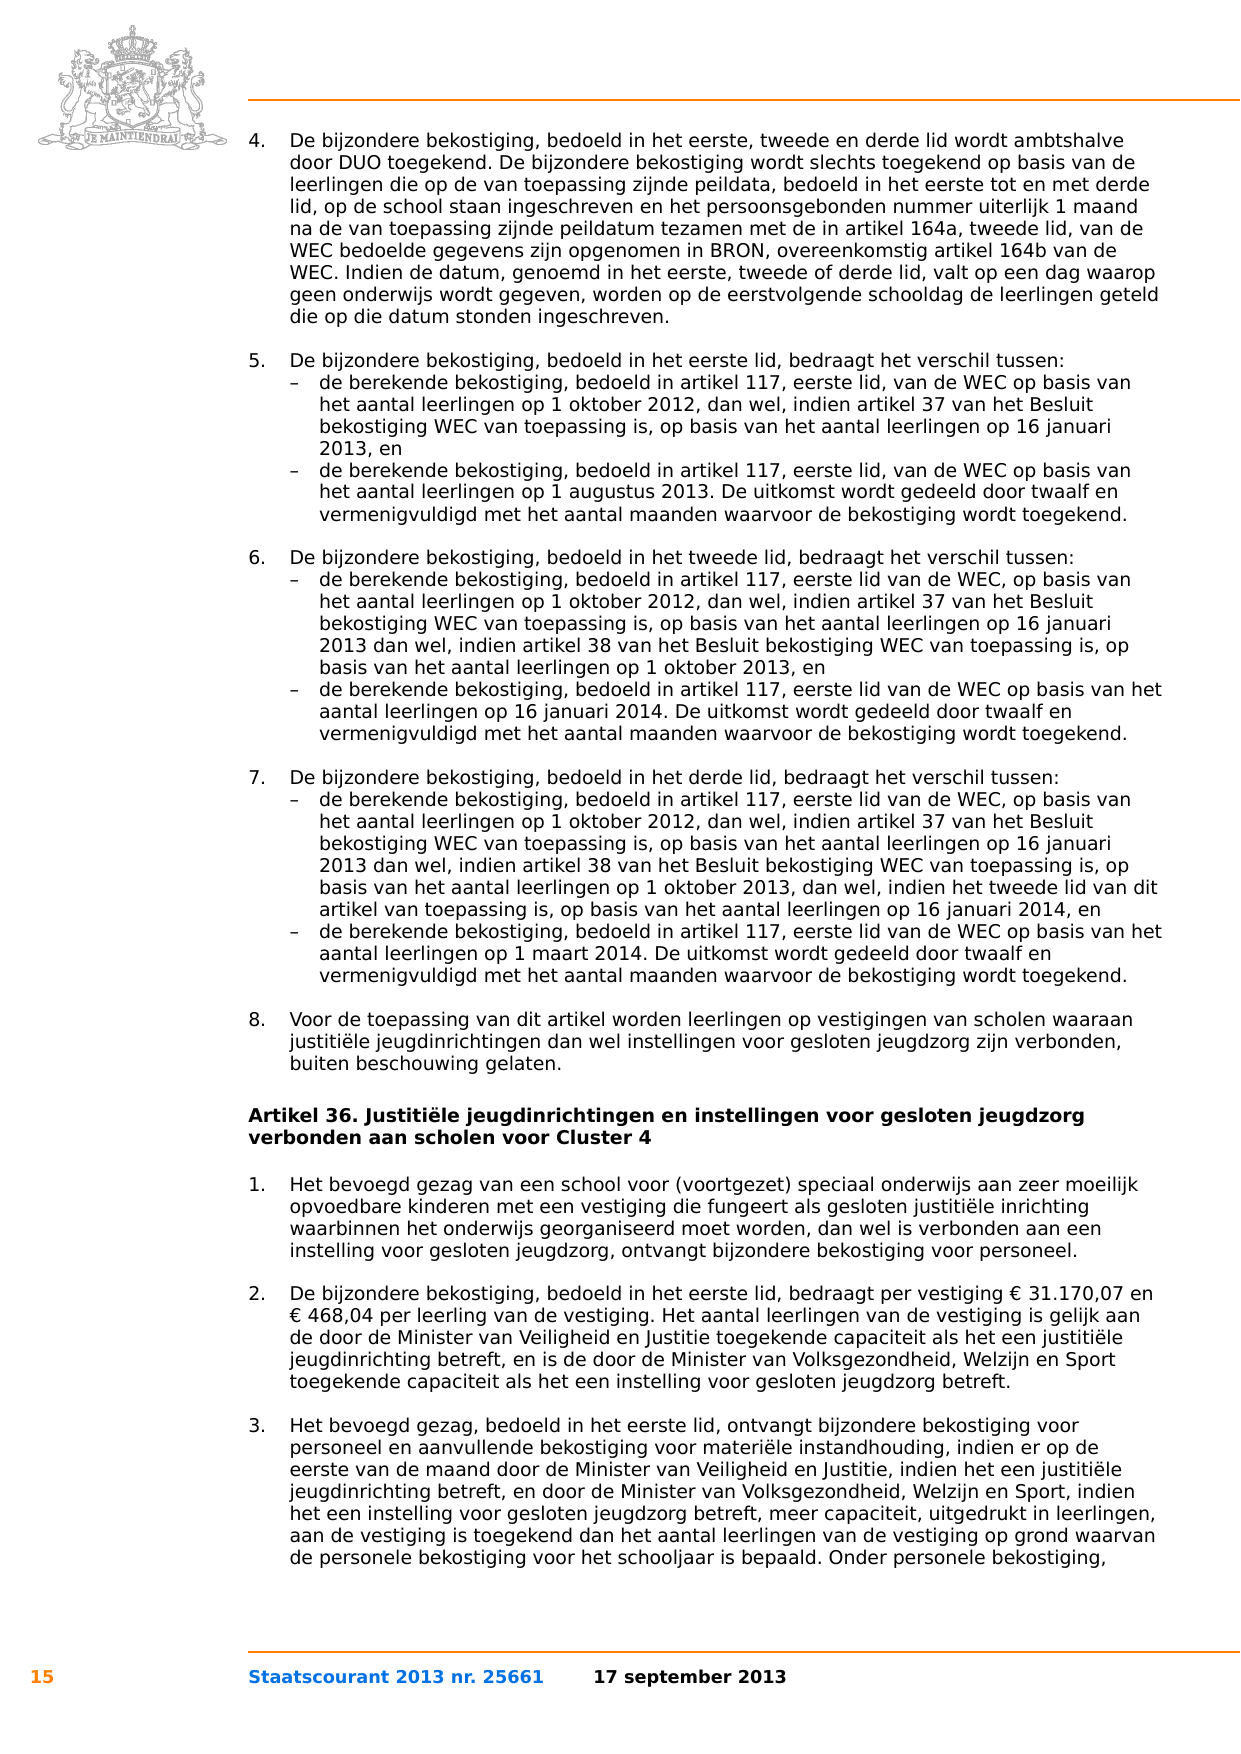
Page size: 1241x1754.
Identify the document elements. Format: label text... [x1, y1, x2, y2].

text 5. De bijzondere bekostiging, bedoeld in het eerste lid, bedraagt het verschil tussen: [248, 349, 1163, 372]
picture [38, 25, 227, 150]
text 7. De bijzondere bekostiging, bedoeld in het derde lid, bedraagt het verschil tussen: [248, 767, 1163, 789]
text – de berekende bekostiging, bedoeld in artikel 117, eerste lid van de WEC, op basis van het aantal leerlingen op 1 oktober 2012, dan wel, indien artikel 37 van het Besluit bekostiging WEC van toepassing is, op basis van het aantal leerlingen op 16 januari 2013 dan wel, indien artikel 38 van het Besluit bekostiging WEC van toepassing is, op basis van het aantal leerlingen op 1 oktober 2013, dan wel, indien het tweede lid van dit artikel van toepassing is, op basis van het aantal leerlingen op 16 januari 2014, en [289, 789, 1163, 921]
text – de berekende bekostiging, bedoeld in artikel 117, eerste lid van de WEC, op basis van het aantal leerlingen op 1 oktober 2012, dan wel, indien artikel 37 van het Besluit bekostiging WEC van toepassing is, op basis van het aantal leerlingen op 16 januari 2013 dan wel, indien artikel 38 van het Besluit bekostiging WEC van toepassing is, op basis van het aantal leerlingen op 1 oktober 2013, en [289, 569, 1163, 679]
text – de berekende bekostiging, bedoeld in artikel 117, eerste lid, van de WEC op basis van het aantal leerlingen op 1 oktober 2012, dan wel, indien artikel 37 van het Besluit bekostiging WEC van toepassing is, op basis van het aantal leerlingen op 16 januari 2013, en [289, 372, 1163, 459]
text 8. Voor de toepassing van dit artikel worden leerlingen op vestigingen van scholen waaraan justitiële jeugdinrichtingen dan wel instellingen voor gesloten jeugdzorg zijn verbonden, buiten beschouwing gelaten. [248, 1009, 1163, 1074]
text 3. Het bevoegd gezag, bedoeld in het eerste lid, ontvangt bijzondere bekostiging voor personeel en aanvullende bekostiging voor materiële instandhouding, indien er op de eerste van de maand door de Minister van Veiligheid en Justitie, indien het een justitiële jeugdinrichting betreft, en door de Minister van Volksgezondheid, Welzijn en Sport, indien het een instelling voor gesloten jeugdzorg betreft, meer capaciteit, uitgedrukt in leerlingen, aan de vestiging is toegekend dan het aantal leerlingen van de vestiging op grond waarvan de personele bekostiging voor het schooljaar is bepaald. Onder personele bekostiging, [248, 1415, 1163, 1569]
text 6. De bijzondere bekostiging, bedoeld in het tweede lid, bedraagt het verschil tussen: [248, 547, 1163, 569]
text 2. De bijzondere bekostiging, bedoeld in het eerste lid, bedraagt per vestiging € 31.170,07 en € 468,04 per leerling van de vestiging. Het aantal leerlingen van de vestiging is gelijk aan de door de Minister van Veiligheid en Justitie toegekende capaciteit als het een justitiële jeugdinrichting betreft, en is de door de Minister van Volksgezondheid, Welzijn en Sport toegekende capaciteit als het een instelling voor gesloten jeugdzorg betreft. [248, 1283, 1163, 1393]
subtitle Artikel 36. Justitiële jeugdinrichtingen en instellingen voor gesloten jeugdzorg verbonden aan scholen voor Cluster 4 [248, 1104, 1163, 1148]
text – de berekende bekostiging, bedoeld in artikel 117, eerste lid van de WEC op basis van het aantal leerlingen op 16 januari 2014. De uitkomst wordt gedeeld door twaalf en vermenigvuldigd met het aantal maanden waarvoor de bekostiging wordt toegekend. [289, 679, 1163, 745]
text 1. Het bevoegd gezag van een school voor (voortgezet) speciaal onderwijs aan zeer moeilijk opvoedbare kinderen met een vestiging die fungeert als gesloten justitiële inrichting waarbinnen het onderwijs georganiseerd moet worden, dan wel is verbonden aan een instelling voor gesloten jeugdzorg, ontvangt bijzondere bekostiging voor personeel. [248, 1173, 1163, 1261]
text – de berekende bekostiging, bedoeld in artikel 117, eerste lid van de WEC op basis van het aantal leerlingen op 1 maart 2014. De uitkomst wordt gedeeld door twaalf en vermenigvuldigd met het aantal maanden waarvoor de bekostiging wordt toegekend. [289, 921, 1163, 987]
text 4. De bijzondere bekostiging, bedoeld in het eerste, tweede en derde lid wordt ambtshalve door DUO toegekend. De bijzondere bekostiging wordt slechts toegekend op basis van de leerlingen die op de van toepassing zijnde peildata, bedoeld in het eerste tot en met derde lid, op de school staan ingeschreven en het persoonsgebonden nummer uiterlijk 1 maand na de van toepassing zijnde peildatum tezamen met de in artikel 164a, tweede lid, van de WEC bedoelde gegevens zijn opgenomen in BRON, overeenkomstig artikel 164b van de WEC. Indien de datum, genoemd in het eerste, tweede of derde lid, valt op een dag waarop geen onderwijs wordt gegeven, worden op de eerstvolgende schooldag de leerlingen geteld die op die datum stonden ingeschreven. [248, 130, 1163, 328]
text – de berekende bekostiging, bedoeld in artikel 117, eerste lid, van de WEC op basis van het aantal leerlingen op 1 augustus 2013. De uitkomst wordt gedeeld door twaalf en vermenigvuldigd met het aantal maanden waarvoor de bekostiging wordt toegekend. [289, 459, 1163, 525]
